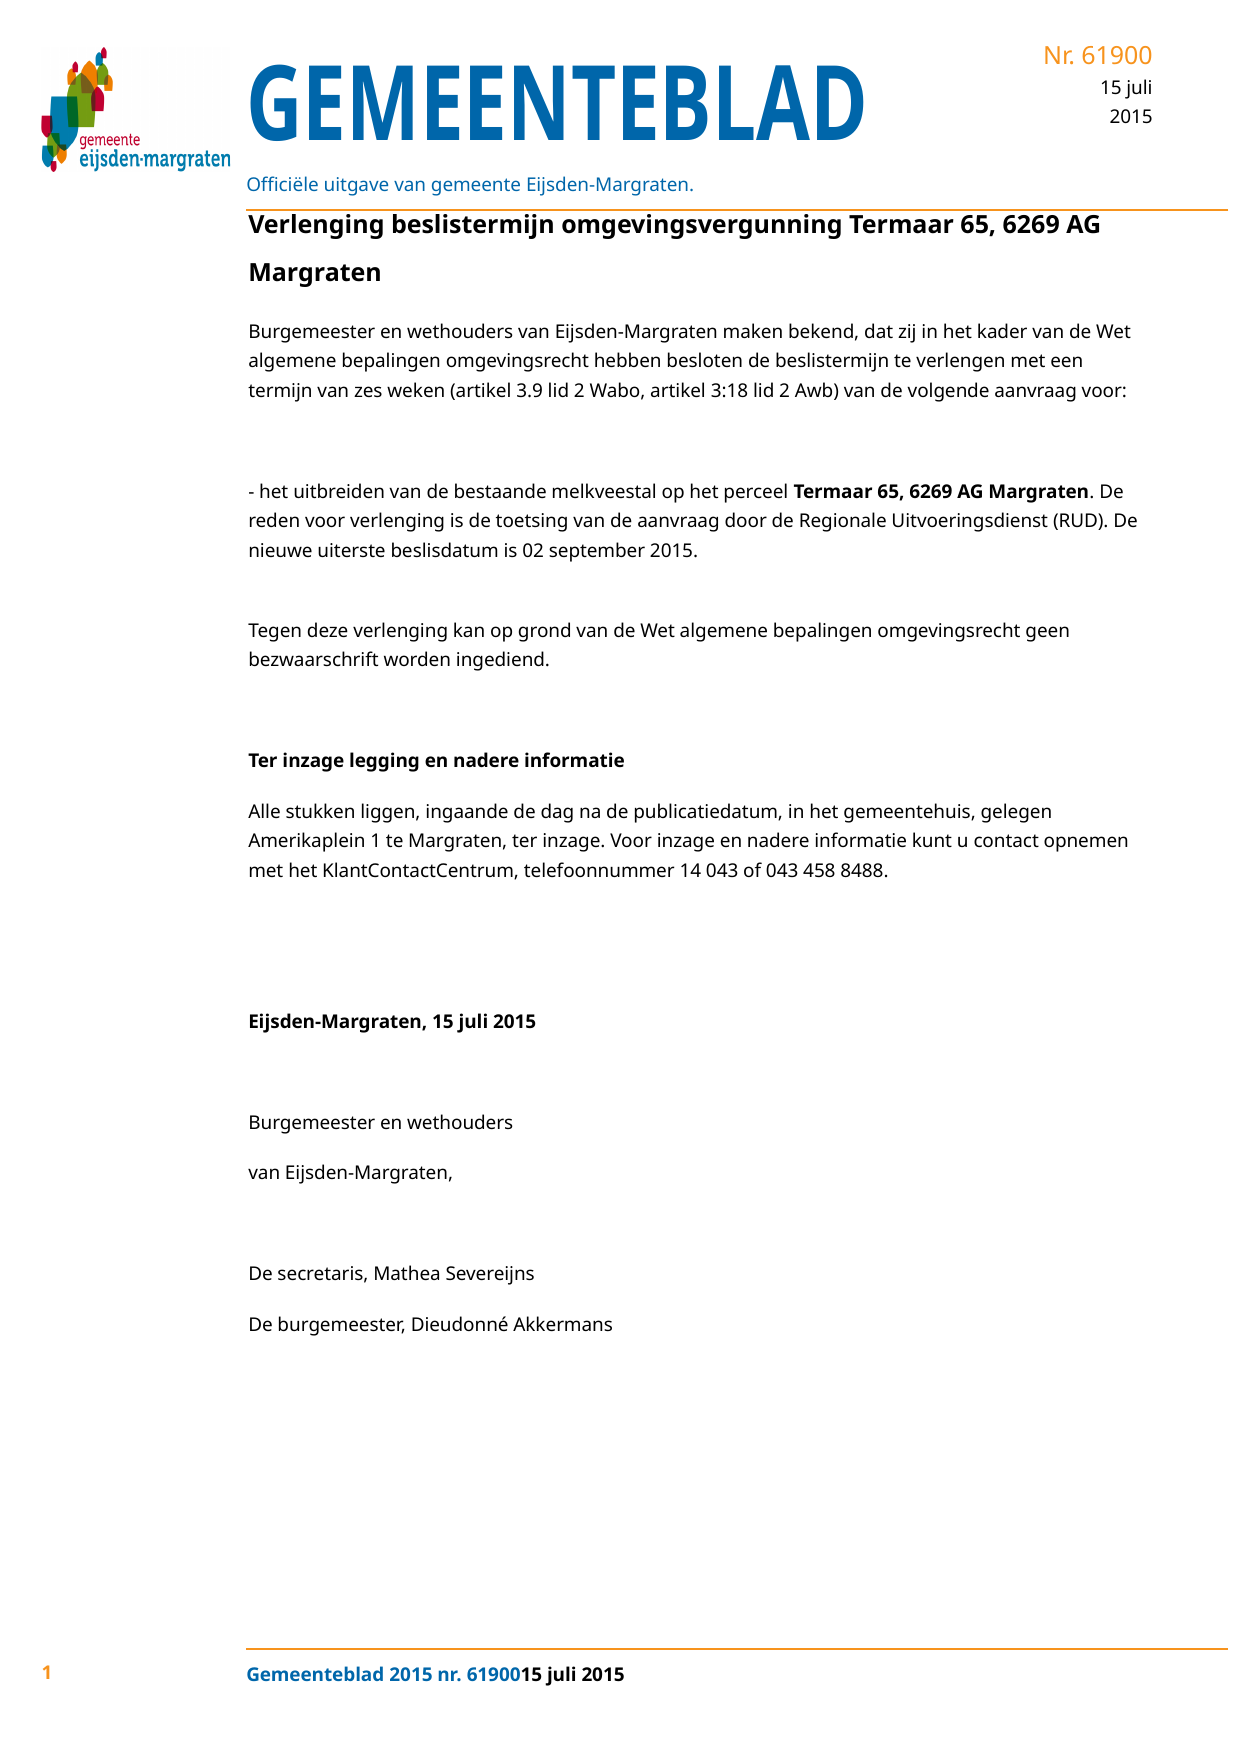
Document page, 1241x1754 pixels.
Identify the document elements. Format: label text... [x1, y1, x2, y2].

text - het uitbreiden van de bestaande melkveestal op het perceel Termaar 65, 6269 AG Margraten. De reden voor verlenging is de toetsing van de aanvraag door de Regionale Uitvoeringsdienst (RUD). De nieuwe uiterste beslisdatum is 02 september 2015. [248, 478, 1152, 563]
text Verlenging beslistermijn omgevingsvergunning Termaar 65, 6269 AG Margraten [248, 211, 1152, 288]
picture [41, 47, 231, 172]
text Burgemeester en wethouders van Eijsden-Margraten maken bekend, dat zij in het kader van de Wet algemene bepalingen omgevingsrecht hebben besloten de beslistermijn te verlengen met een termijn van zes weken (artikel 3.9 lid 2 Wabo, artikel 3:18 lid 2 Awb) van de volgende aanvraag voor: [248, 318, 1152, 403]
text Alle stukken liggen, ingaande de dag na de publicatiedatum, in het gemeentehuis, gelegen Amerikaplein 1 te Margraten, ter inzage. Voor inzage en nadere informatie kunt u contact opnemen met het KlantContactCentrum, telefoonnummer 14 043 of 043 458 8488. [248, 798, 1152, 883]
text De burgemeester, Dieudonné Akkermans [248, 1311, 1152, 1337]
text Burgemeester en wethouders [248, 1109, 1152, 1135]
text Eijsden-Margraten, 15 juli 2015 [248, 1008, 1152, 1034]
text De secretaris, Mathea Severeijns [248, 1260, 1152, 1286]
text van Eijsden-Margraten, [248, 1159, 1152, 1185]
text Ter inzage legging en nadere informatie [248, 747, 1152, 773]
text Tegen deze verlenging kan op grond van de Wet algemene bepalingen omgevingsrecht geen bezwaarschrift worden ingediend. [248, 617, 1152, 672]
